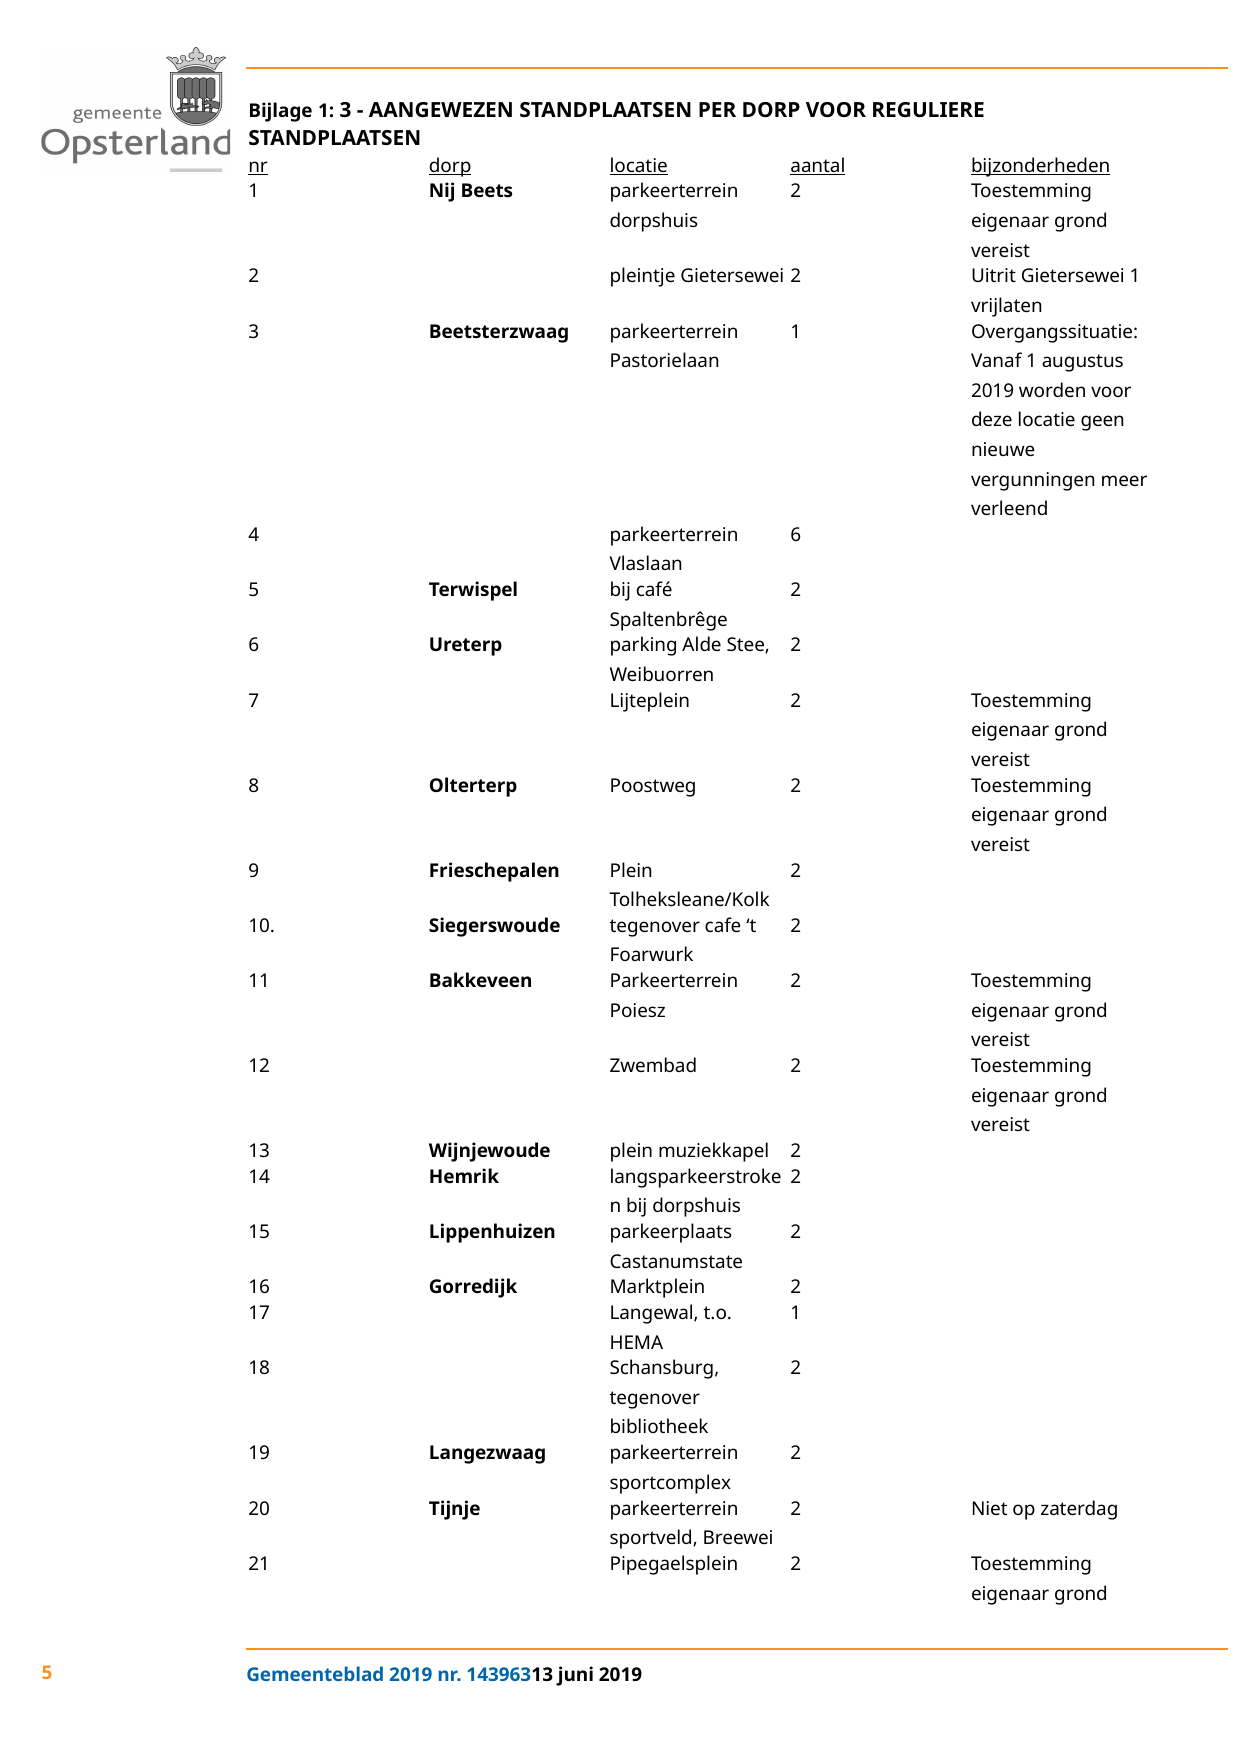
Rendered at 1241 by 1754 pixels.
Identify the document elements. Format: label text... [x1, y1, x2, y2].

table_cell 2 [790, 912, 971, 967]
table_cell 2 [790, 1137, 971, 1163]
table_cell 2 [790, 1274, 971, 1299]
table_cell [971, 912, 1152, 967]
table_cell Lijteplein [609, 687, 790, 772]
table_cell 3 [248, 318, 429, 521]
picture [41, 47, 231, 172]
table_cell Toestemming eigenaar grond vereist [971, 1052, 1152, 1137]
table_cell 2 [790, 1052, 971, 1137]
table_cell 11 [248, 968, 429, 1052]
table_cell 2 [790, 178, 971, 262]
table_cell 2 [790, 1218, 971, 1273]
table_cell [429, 1052, 609, 1137]
table_cell Lippenhuizen [429, 1218, 609, 1273]
table_cell [971, 576, 1152, 632]
table_cell 7 [248, 687, 429, 772]
table_cell [971, 857, 1152, 912]
table_cell 2 [790, 772, 971, 857]
table_cell Poostweg [609, 772, 790, 857]
table_cell Parkeerterrein Poiesz [609, 968, 790, 1052]
table_cell [971, 1163, 1152, 1218]
table_cell Schansburg, tegenover bibliotheek [609, 1355, 790, 1439]
table_cell 4 [248, 521, 429, 576]
table_cell 2 [790, 1440, 971, 1495]
table_cell parkeerplaats Castanumstate [609, 1218, 790, 1273]
table_cell Plein Tolheksleane/Kolk [609, 857, 790, 912]
table_cell Beetsterzwaag [429, 318, 609, 521]
table_cell Siegerswoude [429, 912, 609, 967]
table_cell 2 [790, 1163, 971, 1218]
table_cell 2 [790, 1495, 971, 1550]
table_cell [429, 263, 609, 318]
table_cell 15 [248, 1218, 429, 1273]
table_cell 9 [248, 857, 429, 912]
table_cell Frieschepalen [429, 857, 609, 912]
table_cell Tijnje [429, 1495, 609, 1550]
table_cell Olterterp [429, 772, 609, 857]
table_cell [971, 1218, 1152, 1273]
table_cell Uitrit Gietersewei 1 vrijlaten [971, 263, 1152, 318]
table_cell [429, 1355, 609, 1439]
table_cell 12 [248, 1052, 429, 1137]
table_cell 17 [248, 1299, 429, 1354]
table_cell Toestemming eigenaar grond vereist [971, 772, 1152, 857]
table_cell tegenover cafe ‘t Foarwurk [609, 912, 790, 967]
table_cell Overgangssituatie: Vanaf 1 augustus 2019 worden voor deze locatie geen nieuwe vergunningen meer verleend [971, 318, 1152, 521]
table_cell Hemrik [429, 1163, 609, 1218]
table_cell [971, 632, 1152, 687]
table_header dorp [429, 152, 609, 178]
table_header aantal [790, 152, 971, 178]
table_cell 2 [790, 1355, 971, 1439]
table_cell Toestemming eigenaar grond vereist [971, 687, 1152, 772]
table_cell Terwispel [429, 576, 609, 632]
table_cell parkeerterrein Pastorielaan [609, 318, 790, 521]
table_cell 2 [790, 1550, 971, 1605]
table_cell parkeerterrein dorpshuis [609, 178, 790, 262]
table_cell [971, 1137, 1152, 1163]
table_cell Zwembad [609, 1052, 790, 1137]
table_cell [429, 521, 609, 576]
table_cell 18 [248, 1355, 429, 1439]
table_cell 2 [790, 687, 971, 772]
table_cell 2 [790, 632, 971, 687]
table_cell Toestemming eigenaar grond [971, 1550, 1152, 1605]
table_cell [971, 1274, 1152, 1299]
table_cell 19 [248, 1440, 429, 1495]
table_cell 6 [248, 632, 429, 687]
table_cell 2 [790, 968, 971, 1052]
table_cell parking Alde Stee, Weibuorren [609, 632, 790, 687]
table_cell 10. [248, 912, 429, 967]
table_cell 2 [248, 263, 429, 318]
table_cell 21 [248, 1550, 429, 1605]
table_cell Toestemming eigenaar grond vereist [971, 968, 1152, 1052]
table_cell 2 [790, 857, 971, 912]
table_cell Bakkeveen [429, 968, 609, 1052]
table_cell 6 [790, 521, 971, 576]
table_cell Marktplein [609, 1274, 790, 1299]
table_cell plein muziekkapel [609, 1137, 790, 1163]
text Bijlage 1: 3 - AANGEWEZEN STANDPLAATSEN PER DORP VOOR REGULIERE STANDPLAATSEN [248, 95, 1152, 152]
table_cell 14 [248, 1163, 429, 1218]
table_cell parkeerterrein sportcomplex [609, 1440, 790, 1495]
table_cell Toestemming eigenaar grond vereist [971, 178, 1152, 262]
table_cell parkeerterrein Vlaslaan [609, 521, 790, 576]
table_cell 1 [790, 318, 971, 521]
table_cell 2 [790, 576, 971, 632]
table_cell 1 [790, 1299, 971, 1354]
table_cell [429, 1550, 609, 1605]
table_cell Wijnjewoude [429, 1137, 609, 1163]
table_header nr [248, 152, 429, 178]
table_cell [971, 1355, 1152, 1439]
table_cell Gorredijk [429, 1274, 609, 1299]
table_cell 5 [248, 576, 429, 632]
table_cell 8 [248, 772, 429, 857]
table_cell [971, 521, 1152, 576]
table_cell [971, 1440, 1152, 1495]
table_cell Langezwaag [429, 1440, 609, 1495]
table_cell 1 [248, 178, 429, 262]
table_cell Pipegaelsplein [609, 1550, 790, 1605]
table_cell 20 [248, 1495, 429, 1550]
table_cell Nij Beets [429, 178, 609, 262]
table_cell [429, 687, 609, 772]
table_cell Ureterp [429, 632, 609, 687]
table_cell parkeerterrein sportveld, Breewei [609, 1495, 790, 1550]
table_cell pleintje Gietersewei [609, 263, 790, 318]
table_cell langsparkeerstroken bij dorpshuis [609, 1163, 790, 1218]
table_cell bij café Spaltenbrêge [609, 576, 790, 632]
table_header locatie [609, 152, 790, 178]
table_cell Langewal, t.o. HEMA [609, 1299, 790, 1354]
table_header bijzonderheden [971, 152, 1152, 178]
table_cell Niet op zaterdag [971, 1495, 1152, 1550]
table_cell 2 [790, 263, 971, 318]
table_cell [971, 1299, 1152, 1354]
table_cell 13 [248, 1137, 429, 1163]
table_cell [429, 1299, 609, 1354]
table_cell 16 [248, 1274, 429, 1299]
